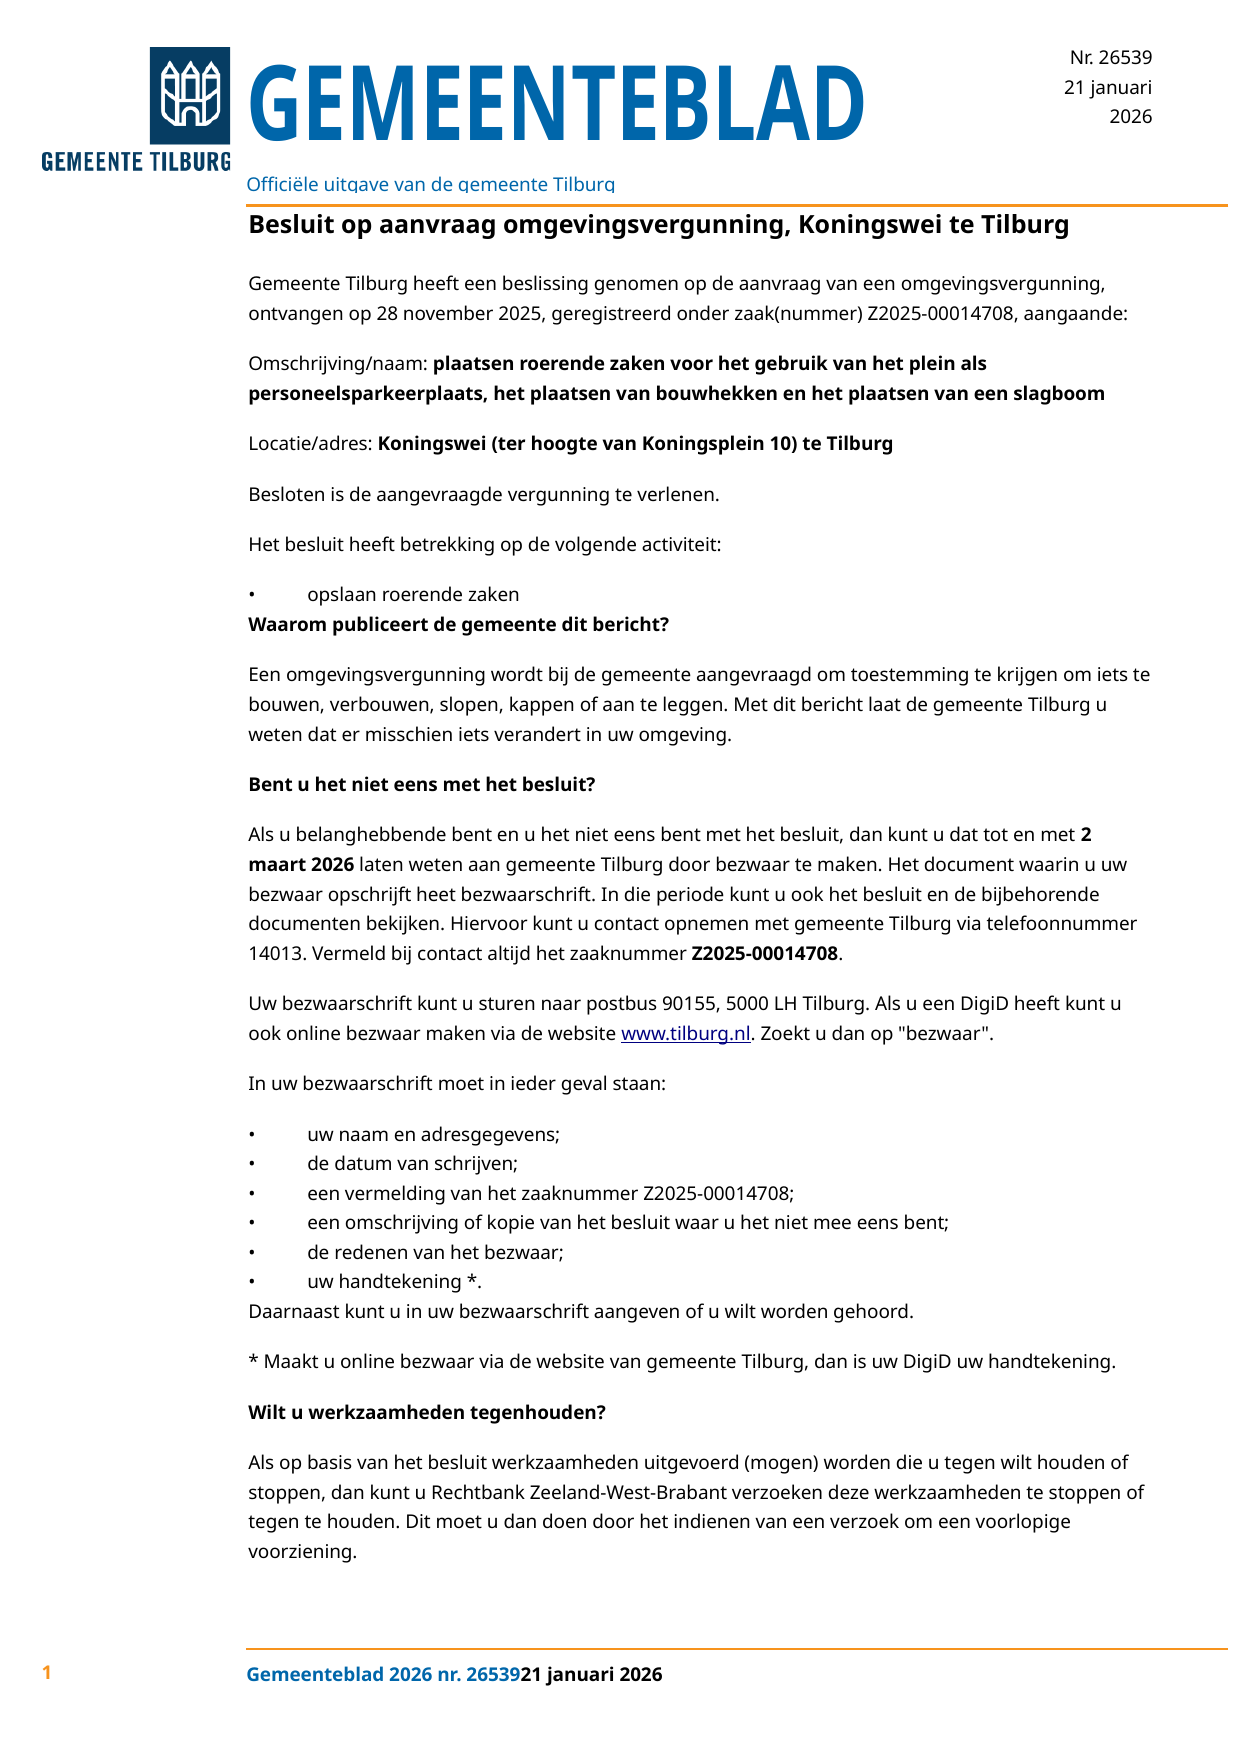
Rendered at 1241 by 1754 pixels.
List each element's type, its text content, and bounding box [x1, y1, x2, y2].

text Besloten is de aangevraagde vergunning te verlenen. [248, 481, 1152, 506]
text * Maakt u online bezwaar via de website van gemeente Tilburg, dan is uw DigiD uw handtekening. [248, 1349, 1152, 1374]
text Wilt u werkzaamheden tegenhouden? [248, 1399, 1152, 1425]
list uw handtekening *. [248, 1269, 1152, 1294]
text Waarom publiceert de gemeente dit bericht? [248, 611, 1152, 637]
text Daarnaast kunt u in uw bezwaarschrift aangeven of u wilt worden gehoord. [248, 1298, 1152, 1324]
text Gemeente Tilburg heeft een beslissing genomen op de aanvraag van een omgevingsvergunning, ontvangen op 28 november 2025, geregistreerd onder zaak(nummer) Z2025-00014708, aangaande: [248, 270, 1152, 326]
list opslaan roerende zaken [248, 582, 1152, 607]
list de datum van schrijven; [248, 1150, 1152, 1176]
text In uw bezwaarschrift moet in ieder geval staan: [248, 1070, 1152, 1096]
text Locatie/adres: Koningswei (ter hoogte van Koningsplein 10) te Tilburg [248, 430, 1152, 456]
list een omschrijving of kopie van het besluit waar u het niet mee eens bent; [248, 1209, 1152, 1235]
text Als op basis van het besluit werkzaamheden uitgevoerd (mogen) worden die u tegen wilt houden of stoppen, dan kunt u Rechtbank Zeeland-West-Brabant verzoeken deze werkzaamheden te stoppen of tegen te houden. Dit moet u dan doen door het indienen van een verzoek om een voorlopige voorziening. [248, 1449, 1152, 1564]
list de redenen van het bezwaar; [248, 1239, 1152, 1265]
text Omschrijving/naam: plaatsen roerende zaken voor het gebruik van het plein als personeelsparkeerplaats, het plaatsen van bouwhekken en het plaatsen van een slagboom [248, 350, 1152, 406]
text Als u belanghebbende bent en u het niet eens bent met het besluit, dan kunt u dat tot en met 2 maart 2026 laten weten aan gemeente Tilburg door bezwaar te maken. Het document waarin u uw bezwaar opschrijft heet bezwaarschrift. In die periode kunt u ook het besluit en de bijbehorende documenten bekijken. Hiervoor kunt u contact opnemen met gemeente Tilburg via telefoonnummer 14013. Vermeld bij contact altijd het zaaknummer Z2025-00014708. [248, 822, 1152, 966]
text Een omgevingsvergunning wordt bij de gemeente aangevraagd om toestemming te krijgen om iets te bouwen, verbouwen, slopen, kappen of aan te leggen. Met dit bericht laat de gemeente Tilburg u weten dat er misschien iets verandert in uw omgeving. [248, 662, 1152, 746]
text Het besluit heeft betrekking op de volgende activiteit: [248, 531, 1152, 557]
text Uw bezwaarschrift kunt u sturen naar postbus 90155, 5000 LH Tilburg. Als u een DigiD heeft kunt u ook online bezwaar maken via de website www.tilburg.nl. Zoekt u dan op "bezwaar". [248, 990, 1152, 1046]
list een vermelding van het zaaknummer Z2025-00014708; [248, 1180, 1152, 1206]
list uw naam en adresgegevens; [248, 1121, 1152, 1146]
text Bent u het niet eens met het besluit? [248, 771, 1152, 797]
picture [41, 47, 231, 172]
text Besluit op aanvraag omgevingsvergunning, Koningswei te Tilburg [248, 207, 1152, 241]
